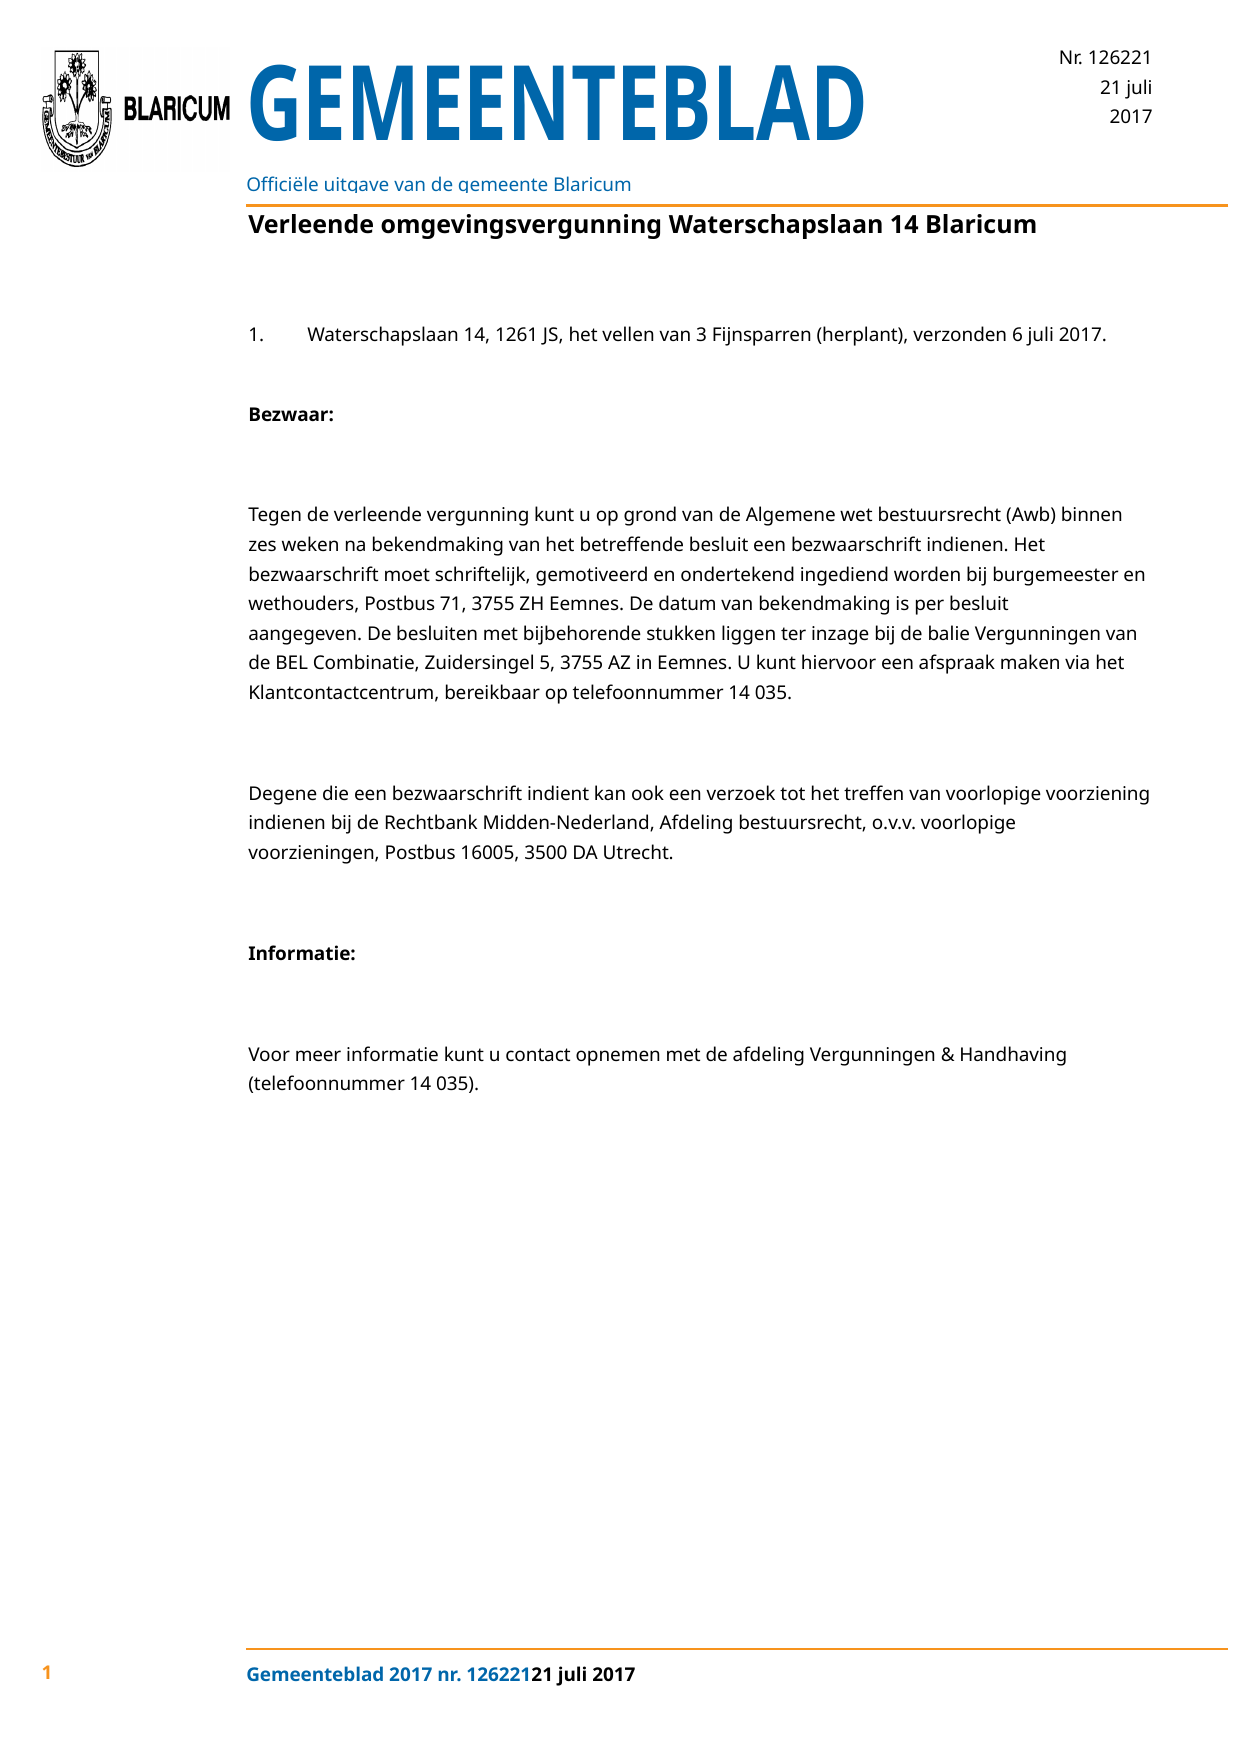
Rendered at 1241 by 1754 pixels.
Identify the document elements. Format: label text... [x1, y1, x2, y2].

picture [41, 47, 231, 172]
text Verleende omgevingsvergunning Waterschapslaan 14 Blaricum [248, 207, 1152, 241]
text Degene die een bezwaarschrift indient kan ook een verzoek tot het treffen van voorlopige voorziening indienen bij de Rechtbank Midden-Nederland, Afdeling bestuursrecht, o.v.v. voorlopige voorzieningen, Postbus 16005, 3500 DA Utrecht. [248, 780, 1152, 865]
text Voor meer informatie kunt u contact opnemen met de afdeling Vergunningen & Handhaving (telefoonnummer 14 035). [248, 1041, 1152, 1096]
text Informatie: [248, 940, 1152, 966]
text Bezwaar: [248, 401, 1152, 426]
text Tegen de verleende vergunning kunt u op grond van de Algemene wet bestuursrecht (Awb) binnen zes weken na bekendmaking van het betreffende besluit een bezwaarschrift indienen. Het bezwaarschrift moet schriftelijk, gemotiveerd en ondertekend ingediend worden bij burgemeester en wethouders, Postbus 71, 3755 ZH Eemnes. De datum van bekendmaking is per besluit aangegeven. De besluiten met bijbehorende stukken liggen ter inzage bij de balie Vergunningen van de BEL Combinatie, Zuidersingel 5, 3755 AZ in Eemnes. U kunt hiervoor een afspraak maken via het Klantcontactcentrum, bereikbaar op telefoonnummer 14 035. [248, 502, 1152, 705]
list Waterschapslaan 14, 1261 JS, het vellen van 3 Fijnsparren (herplant), verzonden 6 juli 2017. [248, 321, 1152, 346]
